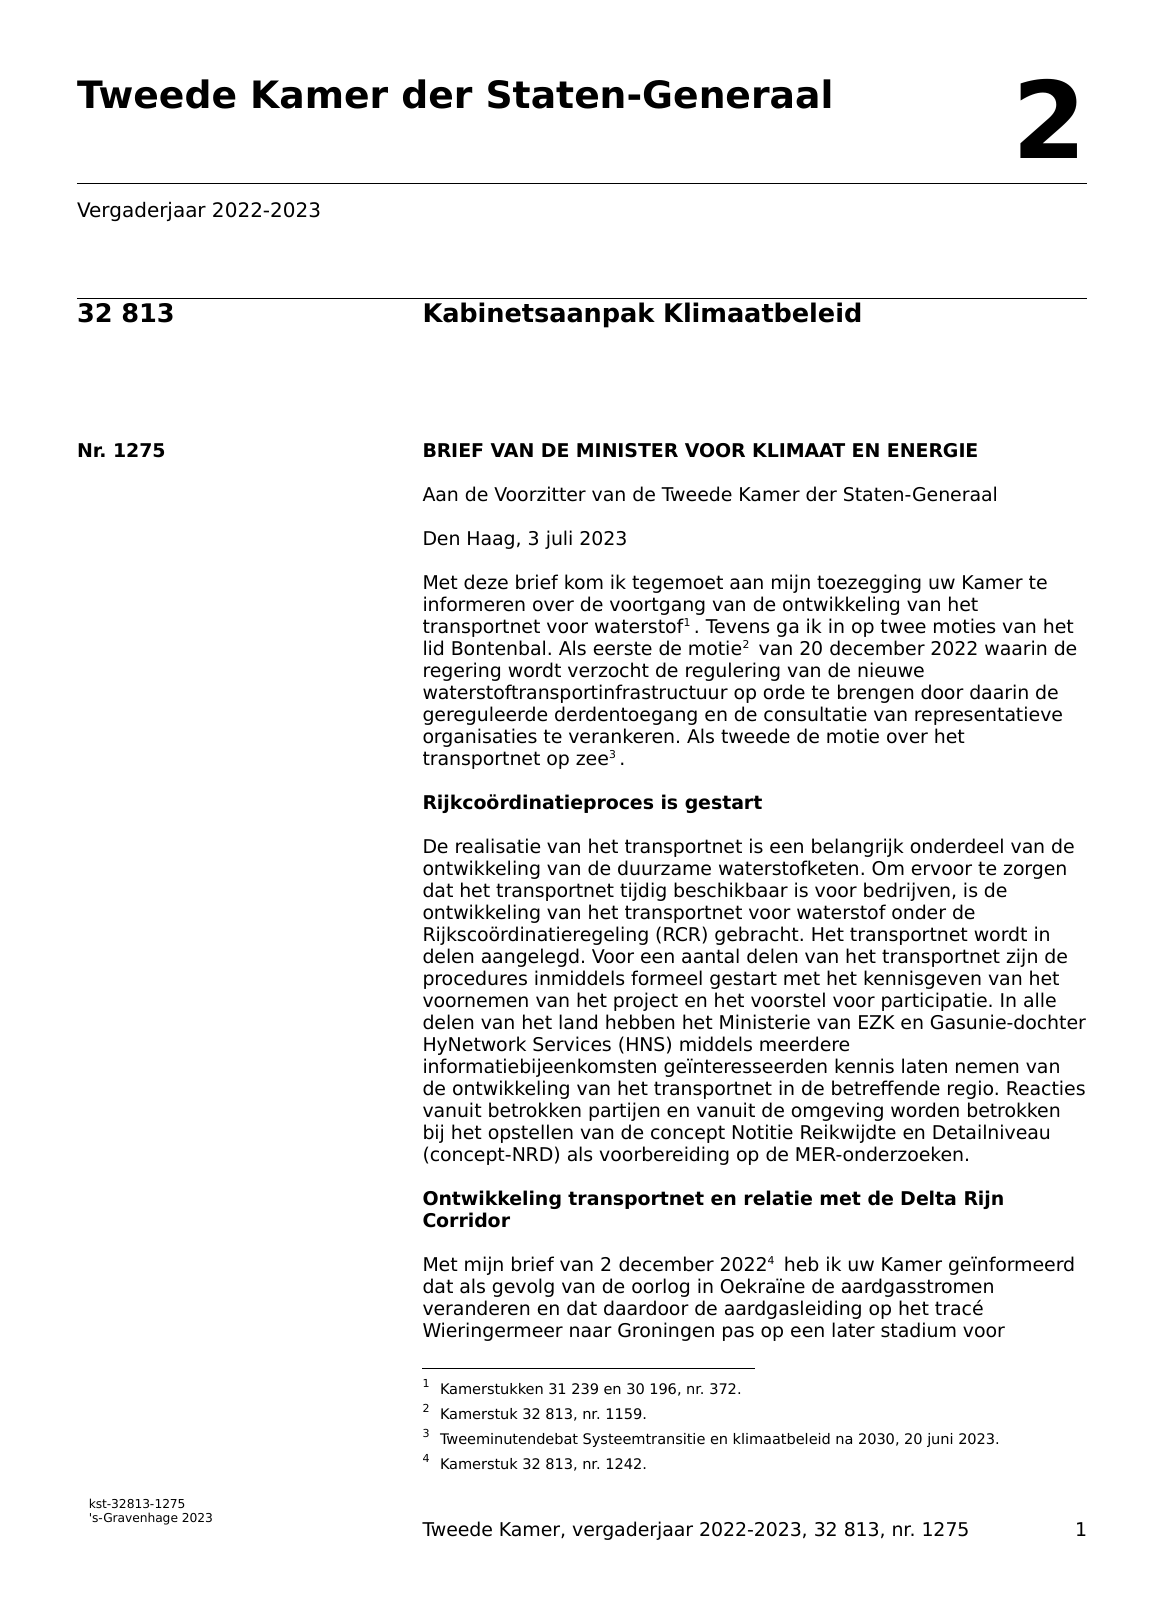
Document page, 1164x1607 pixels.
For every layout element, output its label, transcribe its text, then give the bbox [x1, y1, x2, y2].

subtitle Rijkcoördinatieproces is gestart [422, 792, 1087, 814]
text Den Haag, 3 juli 2023 [422, 528, 1087, 550]
text Kamerstuk 32 813, nr. 1242. [422, 1452, 1087, 1474]
text 's-Gravenhage 2023 [88, 1511, 323, 1525]
text Met mijn brief van 2 december 2022 heb ik uw Kamer geïnformeerd dat als gevolg van de oorlog in Oekraïne de aardgasstromen veranderen en dat daardoor de aardgasleiding op het tracé Wieringermeer naar Groningen pas op een later stadium voor [422, 1254, 1087, 1342]
subtitle Ontwikkeling transportnet en relatie met de Delta Rijn Corridor [422, 1188, 1087, 1232]
text Aan de Voorzitter van de Tweede Kamer der Staten-Generaal [422, 484, 1087, 506]
text kst-32813-1275 [88, 1497, 323, 1511]
text Kamerstukken 31 239 en 30 196, nr. 372. [422, 1377, 1087, 1399]
subtitle 32 813 Kabinetsaanpak Klimaatbeleid [77, 299, 1087, 329]
text Tweeminutendebat Systeemtransitie en klimaatbeleid na 2030, 20 juni 2023. [422, 1427, 1087, 1449]
table_header Tweede Kamer der Staten-Generaal [77, 59, 886, 183]
text De realisatie van het transportnet is een belangrijk onderdeel van de ontwikkeling van de duurzame waterstofketen. Om ervoor te zorgen dat het transportnet tijdig beschikbaar is voor bedrijven, is de ontwikkeling van het transportnet voor waterstof onder de Rijkscoördinatieregeling (RCR) gebracht. Het transportnet wordt in delen aangelegd. Voor een aantal delen van het transportnet zijn de procedures inmiddels formeel gestart met het kennisgeven van het voornemen van het project en het voorstel voor participatie. In alle delen van het land hebben het Ministerie van EZK en Gasunie-dochter HyNetwork Services (HNS) middels meerdere informatiebijeenkomsten geïnteresseerden kennis laten nemen van de ontwikkeling van het transportnet in de betreffende regio. Reacties vanuit betrokken partijen en vanuit de omgeving worden betrokken bij het opstellen van de concept Notitie Reikwijdte en Detailniveau (concept-NRD) als voorbereiding op de MER-onderzoeken. [422, 836, 1087, 1166]
subtitle Nr. 1275 BRIEF VAN DE MINISTER VOOR KLIMAAT EN ENERGIE [77, 440, 1087, 462]
table_header 2 [886, 59, 1087, 183]
text Met deze brief kom ik tegemoet aan mijn toezegging uw Kamer te informeren over de voortgang van de ontwikkeling van het transportnet voor waterstof. Tevens ga ik in op twee moties van het lid Bontenbal. Als eerste de motie van 20 december 2022 waarin de regering wordt verzocht de regulering van de nieuwe waterstoftransportinfrastructuur op orde te brengen door daarin de gereguleerde derdentoegang en de consultatie van representatieve organisaties te verankeren. Als tweede de motie over het transportnet op zee. [422, 572, 1087, 770]
text Kamerstuk 32 813, nr. 1159. [422, 1402, 1087, 1424]
table_cell Vergaderjaar 2022-2023 [77, 184, 1087, 298]
